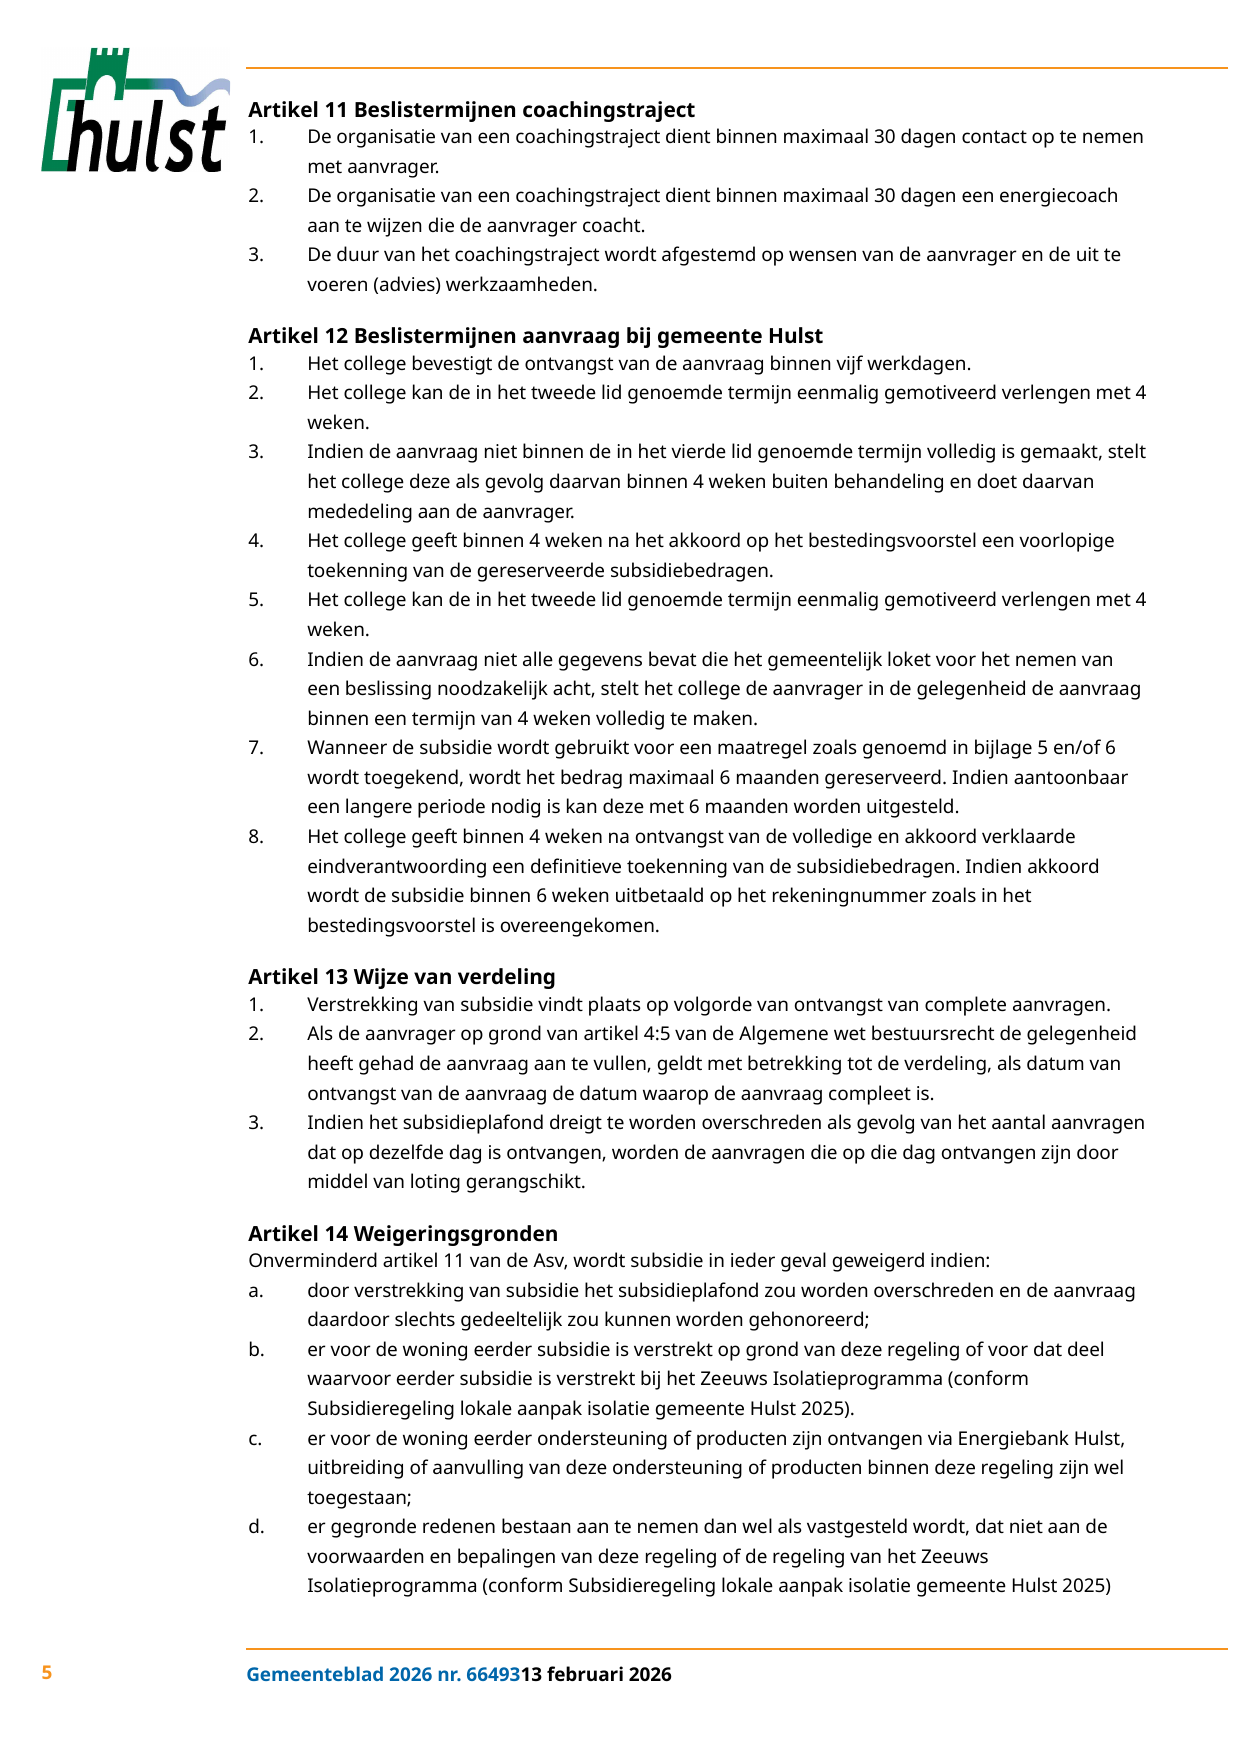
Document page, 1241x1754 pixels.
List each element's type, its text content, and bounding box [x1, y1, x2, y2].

list door verstrekking van subsidie het subsidieplafond zou worden overschreden en de aanvraag daardoor slechts gedeeltelijk zou kunnen worden gehonoreerd; [248, 1277, 1152, 1332]
text Artikel 12 Beslistermijnen aanvraag bij gemeente Hulst [248, 322, 1152, 350]
list er gegronde redenen bestaan aan te nemen dan wel als vastgesteld wordt, dat niet aan de voorwaarden en bepalingen van deze regeling of de regeling van het Zeeuws Isolatieprogramma (conform Subsidieregeling lokale aanpak isolatie gemeente Hulst 2025) [248, 1513, 1152, 1598]
list er voor de woning eerder ondersteuning of producten zijn ontvangen via Energiebank Hulst, uitbreiding of aanvulling van deze ondersteuning of producten binnen deze regeling zijn wel toegestaan; [248, 1425, 1152, 1510]
list De duur van het coachingstraject wordt afgestemd op wensen van de aanvrager en de uit te voeren (advies) werkzaamheden. [248, 242, 1152, 297]
list Indien de aanvraag niet alle gegevens bevat die het gemeentelijk loket voor het nemen van een beslissing noodzakelijk acht, stelt het college de aanvrager in de gelegenheid de aanvraag binnen een termijn van 4 weken volledig te maken. [248, 646, 1152, 731]
list De organisatie van een coachingstraject dient binnen maximaal 30 dagen contact op te nemen met aanvrager. [248, 123, 1152, 178]
picture [41, 47, 231, 172]
list Het college geeft binnen 4 weken na het akkoord op het bestedingsvoorstel een voorlopige toekenning van de gereserveerde subsidiebedragen. [248, 527, 1152, 583]
list Het college geeft binnen 4 weken na ontvangst van de volledige en akkoord verklaarde eindverantwoording een definitieve toekenning van de subsidiebedragen. Indien akkoord wordt de subsidie binnen 6 weken uitbetaald op het rekeningnummer zoals in het bestedingsvoorstel is overeengekomen. [248, 823, 1152, 938]
list Wanneer de subsidie wordt gebruikt voor een maatregel zoals genoemd in bijlage 5 en/of 6 wordt toegekend, wordt het bedrag maximaal 6 maanden gereserveerd. Indien aantoonbaar een langere periode nodig is kan deze met 6 maanden worden uitgesteld. [248, 734, 1152, 819]
list Verstrekking van subsidie vindt plaats op volgorde van ontvangst van complete aanvragen. [248, 991, 1152, 1017]
text Onverminderd artikel 11 van de Asv, wordt subsidie in ieder geval geweigerd indien: [248, 1247, 1152, 1273]
list Indien het subsidieplafond dreigt te worden overschreden als gevolg van het aantal aanvragen dat op dezelfde dag is ontvangen, worden de aanvragen die op die dag ontvangen zijn door middel van loting gerangschikt. [248, 1109, 1152, 1194]
list Het college kan de in het tweede lid genoemde termijn eenmalig gemotiveerd verlengen met 4 weken. [248, 379, 1152, 435]
list er voor de woning eerder subsidie is verstrekt op grond van deze regeling of voor dat deel waarvoor eerder subsidie is verstrekt bij het Zeeuws Isolatieprogramma (conform Subsidieregeling lokale aanpak isolatie gemeente Hulst 2025). [248, 1336, 1152, 1421]
text Artikel 13 Wijze van verdeling [248, 962, 1152, 991]
list Het college kan de in het tweede lid genoemde termijn eenmalig gemotiveerd verlengen met 4 weken. [248, 587, 1152, 642]
text Artikel 14 Weigeringsgronden [248, 1219, 1152, 1247]
list Indien de aanvraag niet binnen de in het vierde lid genoemde termijn volledig is gemaakt, stelt het college deze als gevolg daarvan binnen 4 weken buiten behandeling en doet daarvan mededeling aan de aanvrager. [248, 439, 1152, 524]
list Als de aanvrager op grond van artikel 4:5 van de Algemene wet bestuursrecht de gelegenheid heeft gehad de aanvraag aan te vullen, geldt met betrekking tot de verdeling, als datum van ontvangst van de aanvraag de datum waarop de aanvraag compleet is. [248, 1021, 1152, 1105]
list De organisatie van een coachingstraject dient binnen maximaal 30 dagen een energiecoach aan te wijzen die de aanvrager coacht. [248, 182, 1152, 238]
list Het college bevestigt de ontvangst van de aanvraag binnen vijf werkdagen. [248, 350, 1152, 376]
text Artikel 11 Beslistermijnen coachingstraject [248, 95, 1152, 123]
